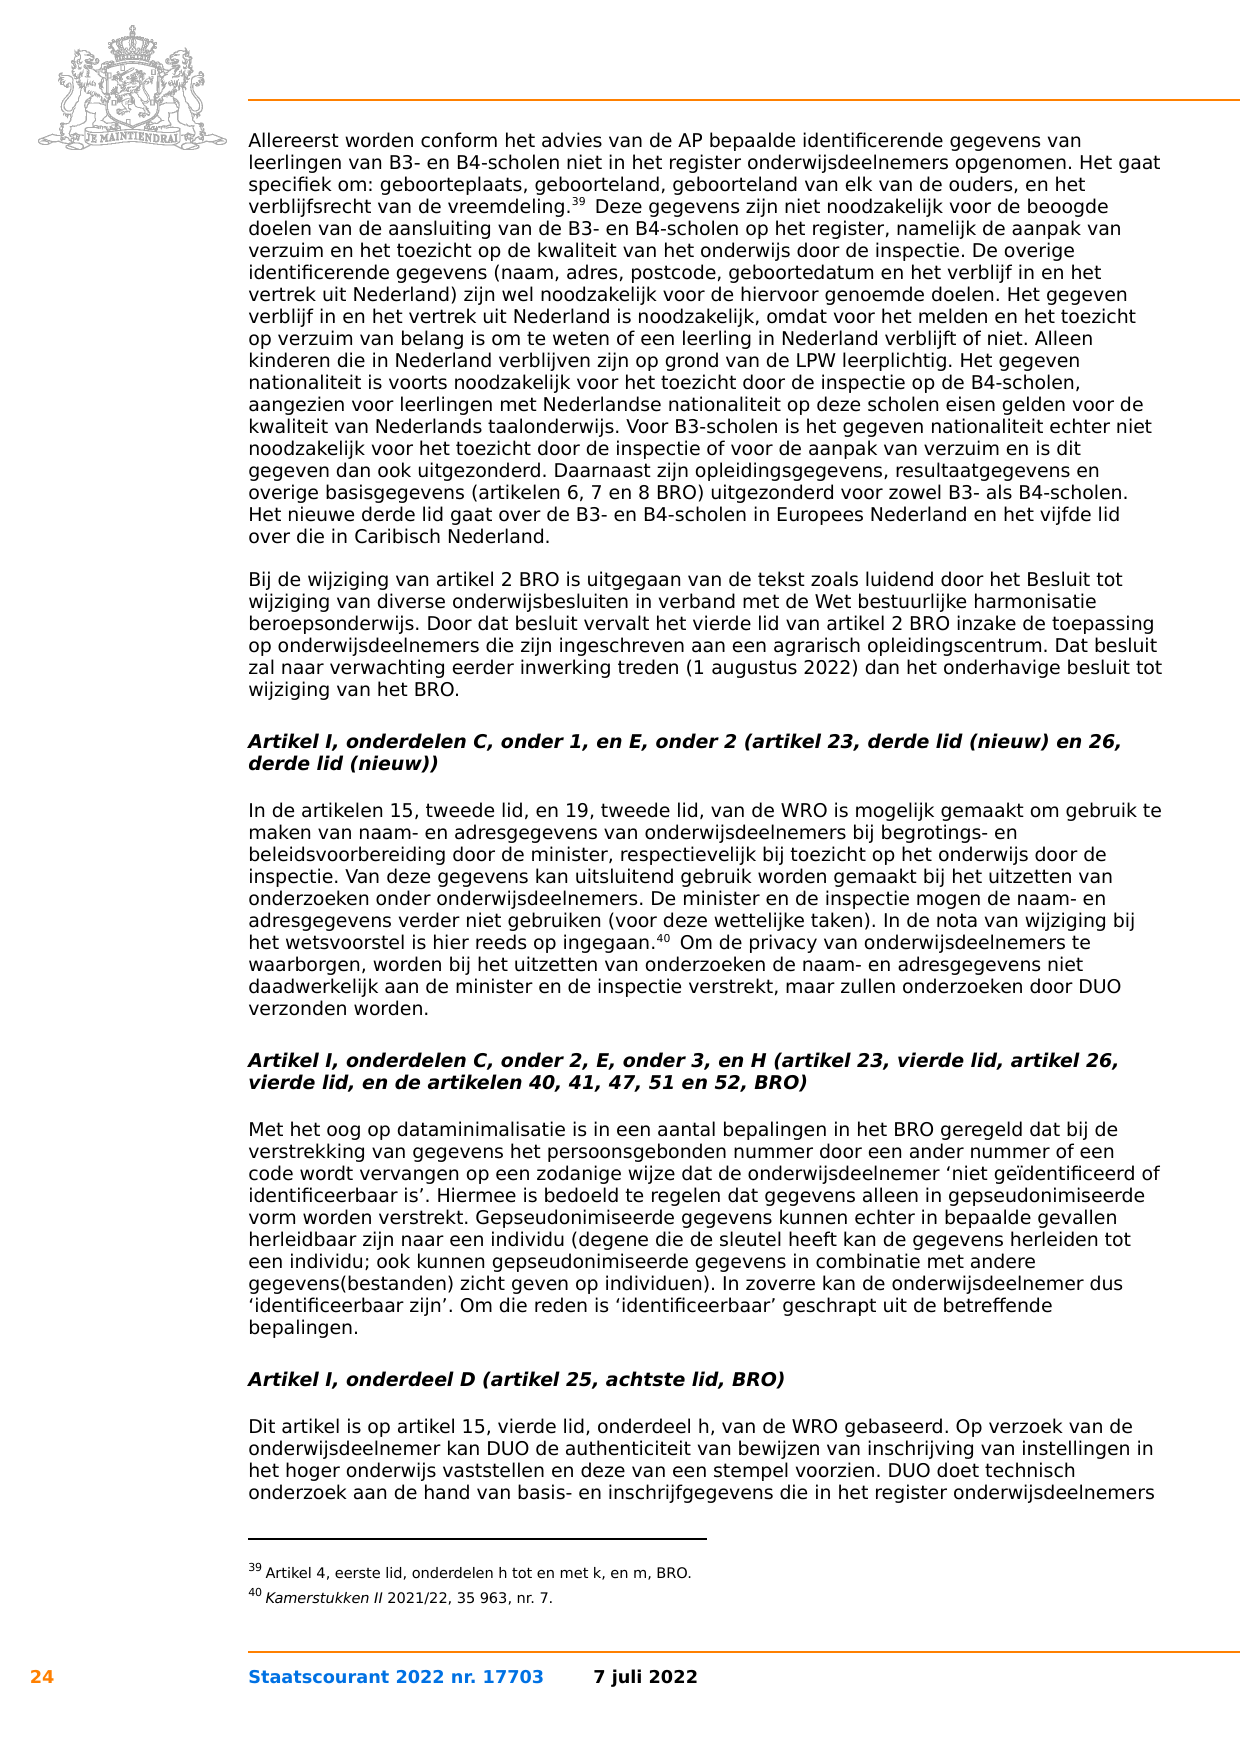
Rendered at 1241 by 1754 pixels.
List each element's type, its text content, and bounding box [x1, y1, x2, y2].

text Artikel 4, eerste lid, onderdelen h tot en met k, en m, BRO. [248, 1561, 1163, 1583]
subtitle Artikel I, onderdelen C, onder 2, E, onder 3, en H (artikel 23, vierde lid, artikel 26, vierde lid, en de artikelen 40, 41, 47, 51 en 52, BRO) [248, 1050, 1163, 1094]
subtitle Artikel I, onderdeel D (artikel 25, achtste lid, BRO) [248, 1369, 1163, 1391]
text In de artikelen 15, tweede lid, en 19, tweede lid, van de WRO is mogelijk gemaakt om gebruik te maken van naam- en adresgegevens van onderwijsdeelnemers bij begrotings- en beleidsvoorbereiding door de minister, respectievelijk bij toezicht op het onderwijs door de inspectie. Van deze gegevens kan uitsluitend gebruik worden gemaakt bij het uitzetten van onderzoeken onder onderwijsdeelnemers. De minister en de inspectie mogen de naam- en adresgegevens verder niet gebruiken (voor deze wettelijke taken). In de nota van wijziging bij het wetsvoorstel is hier reeds op ingegaan. Om de privacy van onderwijsdeelnemers te waarborgen, worden bij het uitzetten van onderzoeken de naam- en adresgegevens niet daadwerkelijk aan de minister en de inspectie verstrekt, maar zullen onderzoeken door DUO verzonden worden. [248, 800, 1163, 1020]
text Kamerstukken II 2021/22, 35 963, nr. 7. [248, 1586, 1163, 1608]
subtitle Artikel I, onderdelen C, onder 1, en E, onder 2 (artikel 23, derde lid (nieuw) en 26, derde lid (nieuw)) [248, 731, 1163, 775]
text Dit artikel is op artikel 15, vierde lid, onderdeel h, van de WRO gebaseerd. Op verzoek van de onderwijsdeelnemer kan DUO de authenticiteit van bewijzen van inschrijving van instellingen in het hoger onderwijs vaststellen en deze van een stempel voorzien. DUO doet technisch onderzoek aan de hand van basis- en inschrijfgegevens die in het register onderwijsdeelnemers [248, 1416, 1163, 1504]
text Met het oog op dataminimalisatie is in een aantal bepalingen in het BRO geregeld dat bij de verstrekking van gegevens het persoonsgebonden nummer door een ander nummer of een code wordt vervangen op een zodanige wijze dat de onderwijsdeelnemer ‘niet geïdentificeerd of identificeerbaar is’. Hiermee is bedoeld te regelen dat gegevens alleen in gepseudonimiseerde vorm worden verstrekt. Gepseudonimiseerde gegevens kunnen echter in bepaalde gevallen herleidbaar zijn naar een individu (degene die de sleutel heeft kan de gegevens herleiden tot een individu; ook kunnen gepseudonimiseerde gegevens in combinatie met andere gegevens(bestanden) zicht geven op individuen). In zoverre kan de onderwijsdeelnemer dus ‘identificeerbaar zijn’. Om die reden is ‘identificeerbaar’ geschrapt uit de betreffende bepalingen. [248, 1119, 1163, 1339]
text Allereerst worden conform het advies van de AP bepaalde identificerende gegevens van leerlingen van B3- en B4-scholen niet in het register onderwijsdeelnemers opgenomen. Het gaat specifiek om: geboorteplaats, geboorteland, geboorteland van elk van de ouders, en het verblijfsrecht van de vreemdeling. Deze gegevens zijn niet noodzakelijk voor de beoogde doelen van de aansluiting van de B3- en B4-scholen op het register, namelijk de aanpak van verzuim en het toezicht op de kwaliteit van het onderwijs door de inspectie. De overige identificerende gegevens (naam, adres, postcode, geboortedatum en het verblijf in en het vertrek uit Nederland) zijn wel noodzakelijk voor de hiervoor genoemde doelen. Het gegeven verblijf in en het vertrek uit Nederland is noodzakelijk, omdat voor het melden en het toezicht op verzuim van belang is om te weten of een leerling in Nederland verblijft of niet. Alleen kinderen die in Nederland verblijven zijn op grond van de LPW leerplichtig. Het gegeven nationaliteit is voorts noodzakelijk voor het toezicht door de inspectie op de B4-scholen, aangezien voor leerlingen met Nederlandse nationaliteit op deze scholen eisen gelden voor de kwaliteit van Nederlands taalonderwijs. Voor B3-scholen is het gegeven nationaliteit echter niet noodzakelijk voor het toezicht door de inspectie of voor de aanpak van verzuim en is dit gegeven dan ook uitgezonderd. Daarnaast zijn opleidingsgegevens, resultaatgegevens en overige basisgegevens (artikelen 6, 7 en 8 BRO) uitgezonderd voor zowel B3- als B4-scholen. Het nieuwe derde lid gaat over de B3- en B4-scholen in Europees Nederland en het vijfde lid over die in Caribisch Nederland. [248, 130, 1163, 547]
picture [38, 25, 227, 150]
text Bij de wijziging van artikel 2 BRO is uitgegaan van de tekst zoals luidend door het Besluit tot wijziging van diverse onderwijsbesluiten in verband met de Wet bestuurlijke harmonisatie beroepsonderwijs. Door dat besluit vervalt het vierde lid van artikel 2 BRO inzake de toepassing op onderwijsdeelnemers die zijn ingeschreven aan een agrarisch opleidingscentrum. Dat besluit zal naar verwachting eerder inwerking treden (1 augustus 2022) dan het onderhavige besluit tot wijziging van het BRO. [248, 569, 1163, 701]
